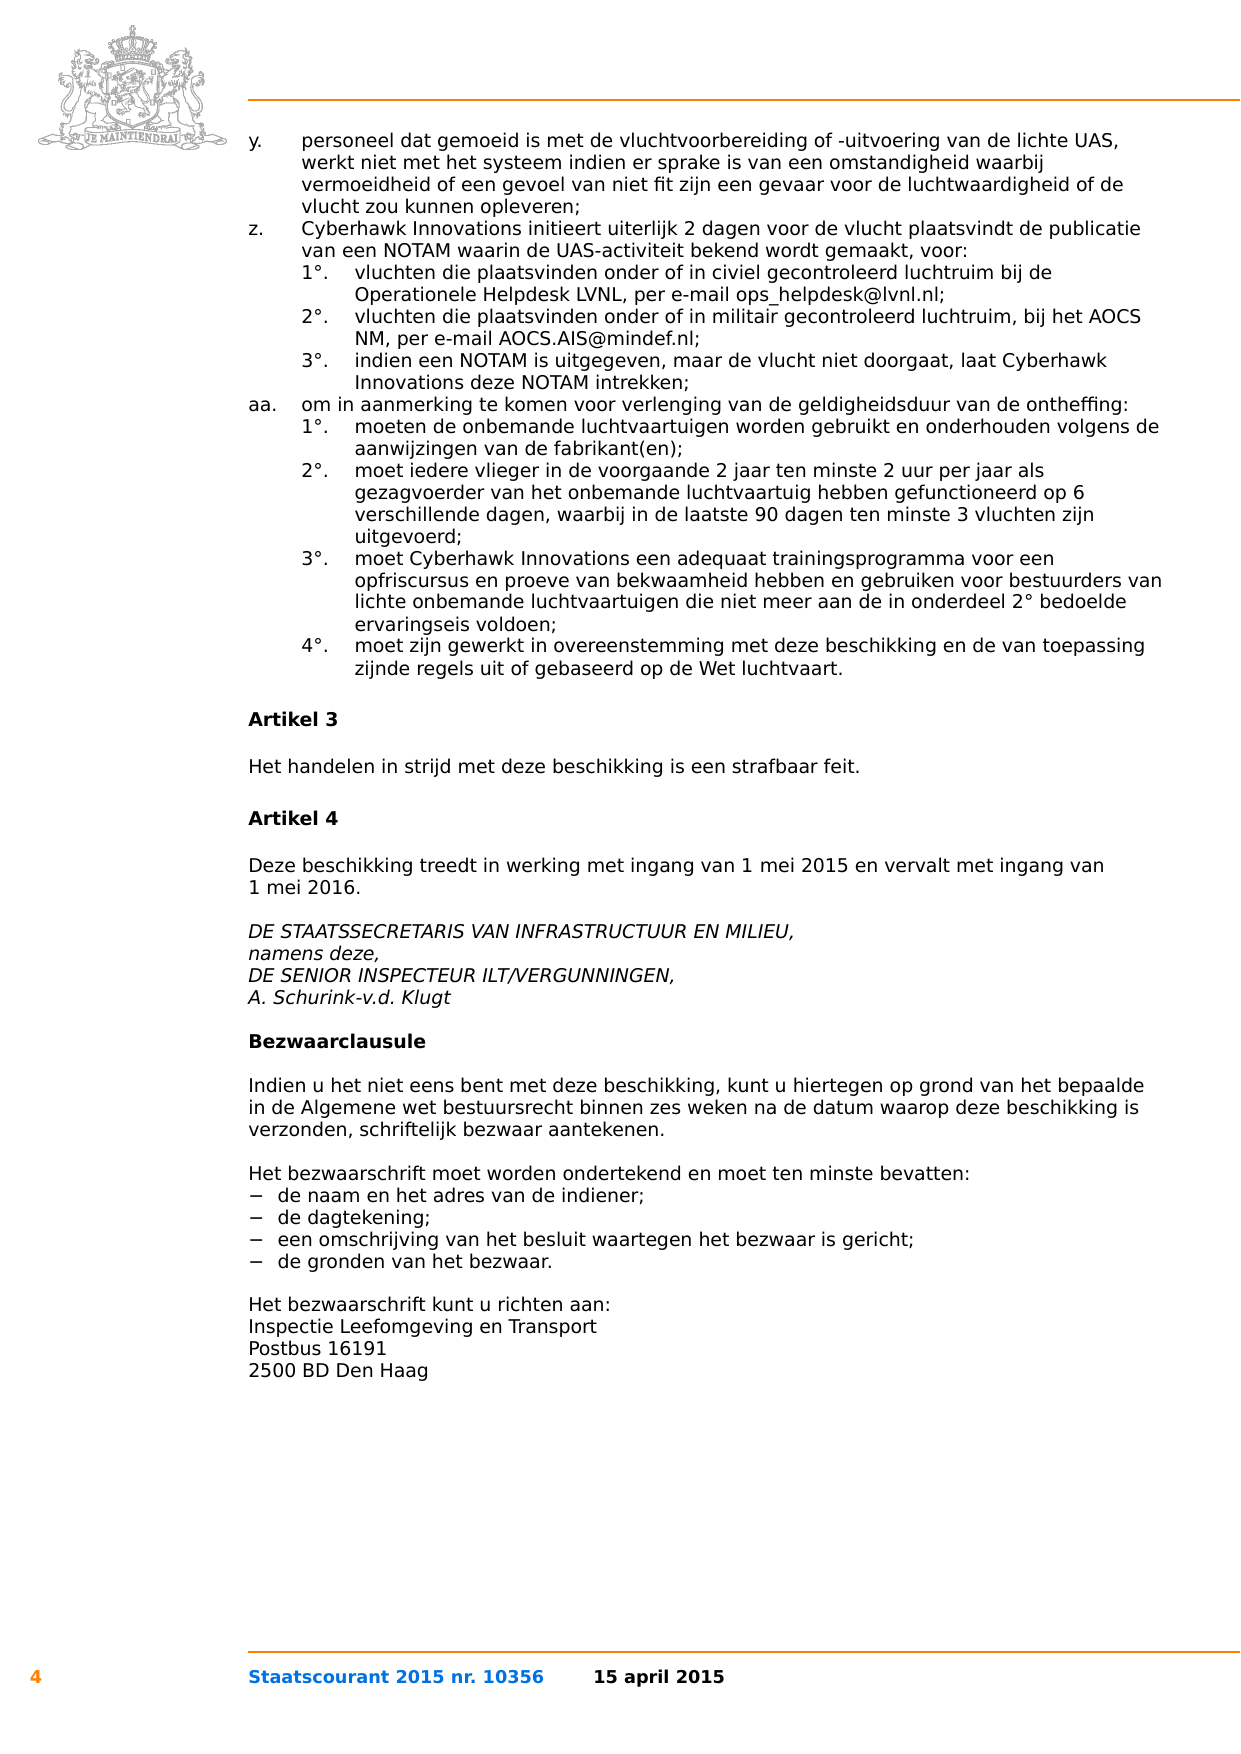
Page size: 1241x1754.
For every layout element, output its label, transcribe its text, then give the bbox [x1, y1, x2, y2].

text Het handelen in strijd met deze beschikking is een strafbaar feit. [248, 756, 1163, 778]
text − de dagtekening; [248, 1207, 1163, 1228]
subtitle Artikel 3 [248, 709, 1163, 731]
text 2°. vluchten die plaatsvinden onder of in militair gecontroleerd luchtruim, bij het AOCS NM, per e-mail AOCS.AIS@mindef.nl; [301, 306, 1163, 350]
text Indien u het niet eens bent met deze beschikking, kunt u hiertegen op grond van het bepaalde in de Algemene wet bestuursrecht binnen zes weken na de datum waarop deze beschikking is verzonden, schriftelijk bezwaar aantekenen. [248, 1075, 1163, 1141]
text DE STAATSSECRETARIS VAN INFRASTRUCTUUR EN MILIEU, namens deze, DE SENIOR INSPECTEUR ILT/VERGUNNINGEN, A. Schurink-v.d. Klugt [248, 921, 1163, 1009]
text Postbus 16191 [248, 1338, 1163, 1360]
text 1°. vluchten die plaatsvinden onder of in civiel gecontroleerd luchtruim bij de Operationele Helpdesk LVNL, per e-mail ops_helpdesk@lvnl.nl; [301, 262, 1163, 306]
text 3°. moet Cyberhawk Innovations een adequaat trainingsprogramma voor een opfriscursus en proeve van bekwaamheid hebben en gebruiken voor bestuurders van lichte onbemande luchtvaartuigen die niet meer aan de in onderdeel 2° bedoelde ervaringseis voldoen; [301, 547, 1163, 635]
text Bezwaarclausule [248, 1031, 1163, 1053]
text aa. om in aanmerking te komen voor verlenging van de geldigheidsduur van de ontheffing: [248, 394, 1163, 416]
text 1°. moeten de onbemande luchtvaartuigen worden gebruikt en onderhouden volgens de aanwijzingen van de fabrikant(en); [301, 416, 1163, 459]
text − de gronden van het bezwaar. [248, 1251, 1163, 1272]
text z. Cyberhawk Innovations initieert uiterlijk 2 dagen voor de vlucht plaatsvindt de publicatie van een NOTAM waarin de UAS-activiteit bekend wordt gemaakt, voor: [248, 218, 1163, 262]
text − de naam en het adres van de indiener; [248, 1184, 1163, 1207]
text Deze beschikking treedt in werking met ingang van 1 mei 2015 en vervalt met ingang van 1 mei 2016. [248, 855, 1163, 899]
text Het bezwaarschrift moet worden ondertekend en moet ten minste bevatten: [248, 1163, 1163, 1184]
text y. personeel dat gemoeid is met de vluchtvoorbereiding of -uitvoering van de lichte UAS, werkt niet met het systeem indien er sprake is van een omstandigheid waarbij vermoeidheid of een gevoel van niet fit zijn een gevaar voor de luchtwaardigheid of de vlucht zou kunnen opleveren; [248, 130, 1163, 218]
text 3°. indien een NOTAM is uitgegeven, maar de vlucht niet doorgaat, laat Cyberhawk Innovations deze NOTAM intrekken; [301, 350, 1163, 394]
text − een omschrijving van het besluit waartegen het bezwaar is gericht; [248, 1228, 1163, 1251]
text 4°. moet zijn gewerkt in overeenstemming met deze beschikking en de van toepassing zijnde regels uit of gebaseerd op de Wet luchtvaart. [301, 635, 1163, 679]
text Inspectie Leefomgeving en Transport [248, 1316, 1163, 1338]
text 2°. moet iedere vlieger in de voorgaande 2 jaar ten minste 2 uur per jaar als gezagvoerder van het onbemande luchtvaartuig hebben gefunctioneerd op 6 verschillende dagen, waarbij in de laatste 90 dagen ten minste 3 vluchten zijn uitgevoerd; [301, 459, 1163, 547]
subtitle Artikel 4 [248, 808, 1163, 830]
picture [38, 25, 227, 150]
text Het bezwaarschrift kunt u richten aan: [248, 1294, 1163, 1316]
text 2500 BD Den Haag [248, 1360, 1163, 1382]
